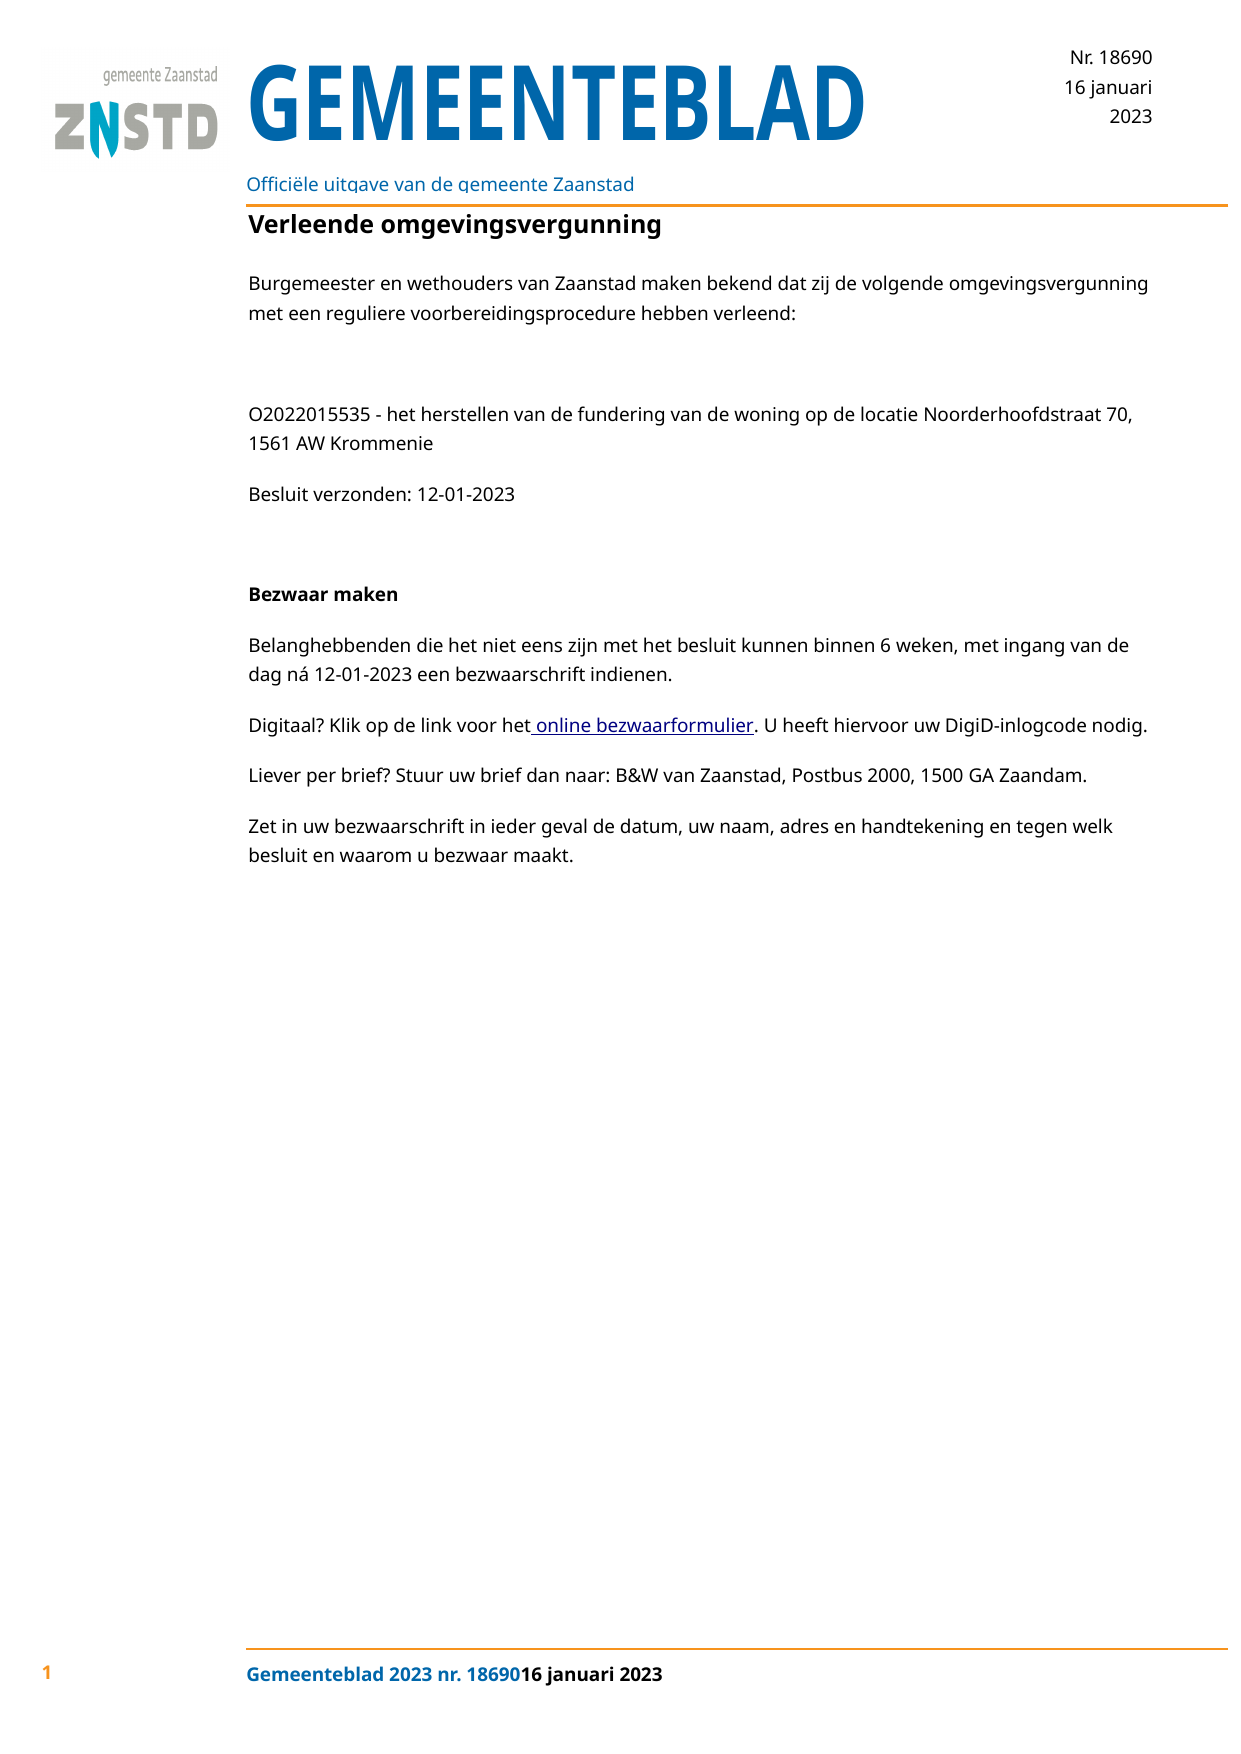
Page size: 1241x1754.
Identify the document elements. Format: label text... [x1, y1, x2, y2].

text Liever per brief? Stuur uw brief dan naar: B&W van Zaanstad, Postbus 2000, 1500 GA Zaandam. [248, 762, 1152, 788]
text O2022015535 - het herstellen van de fundering van de woning op de locatie Noorderhoofdstraat 70, 1561 AW Krommenie [248, 401, 1152, 456]
text Verleende omgevingsvergunning [248, 207, 1152, 241]
picture [41, 47, 231, 172]
text Besluit verzonden: 12-01-2023 [248, 481, 1152, 506]
text Burgemeester en wethouders van Zaanstad maken bekend dat zij de volgende omgevingsvergunning met een reguliere voorbereidingsprocedure hebben verleend: [248, 270, 1152, 326]
text Belanghebbenden die het niet eens zijn met het besluit kunnen binnen 6 weken, met ingang van de dag ná 12-01-2023 een bezwaarschrift indienen. [248, 632, 1152, 687]
text Zet in uw bezwaarschrift in ieder geval de datum, uw naam, adres en handtekening en tegen welk besluit en waarom u bezwaar maakt. [248, 813, 1152, 868]
text Bezwaar maken [248, 582, 1152, 607]
text Digitaal? Klik op de link voor het online bezwaarformulier. U heeft hiervoor uw DigiD-inlogcode nodig. [248, 712, 1152, 738]
